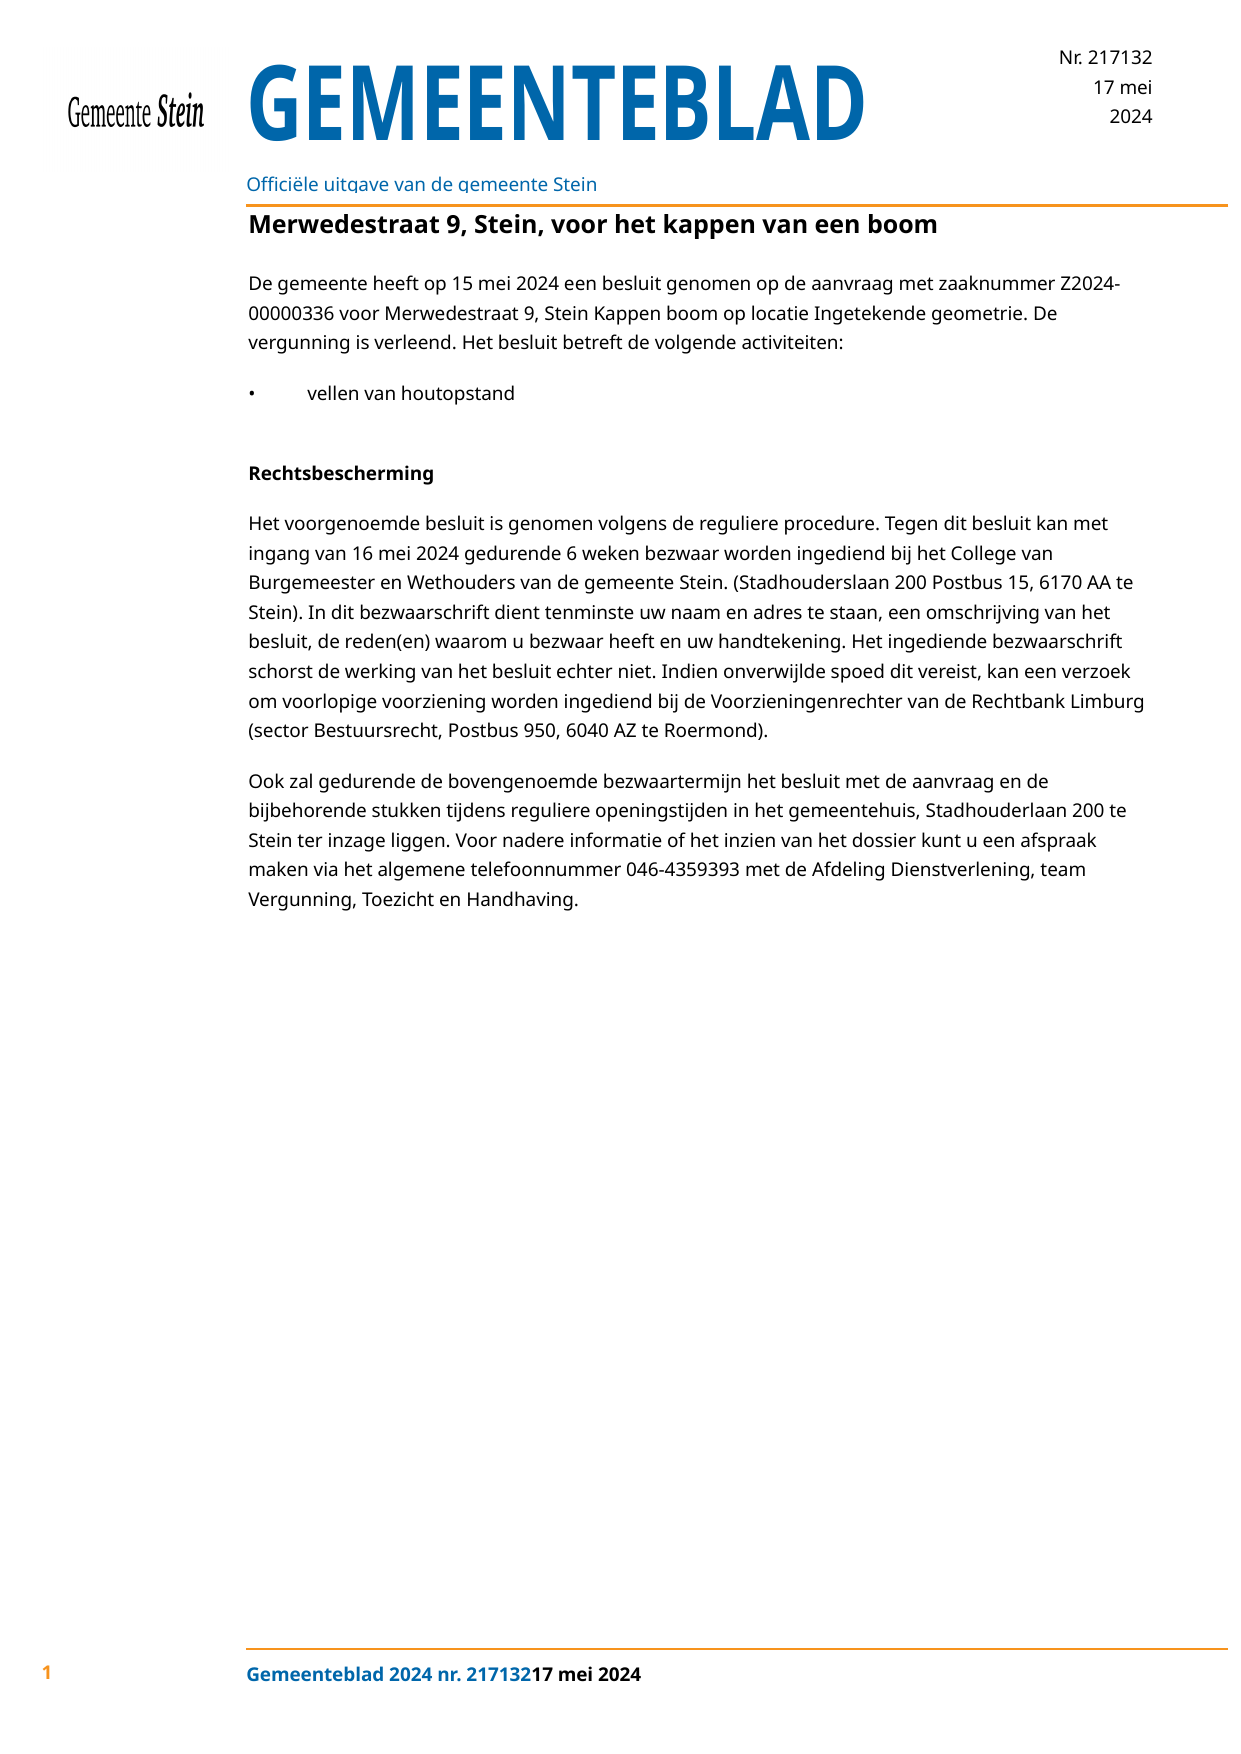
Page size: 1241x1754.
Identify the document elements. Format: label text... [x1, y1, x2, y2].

text De gemeente heeft op 15 mei 2024 een besluit genomen op de aanvraag met zaaknummer Z2024-00000336 voor Merwedestraat 9, Stein Kappen boom op locatie Ingetekende geometrie. De vergunning is verleend. Het besluit betreft de volgende activiteiten: [248, 270, 1152, 355]
picture [41, 47, 231, 172]
text Het voorgenoemde besluit is genomen volgens de reguliere procedure. Tegen dit besluit kan met ingang van 16 mei 2024 gedurende 6 weken bezwaar worden ingediend bij het College van Burgemeester en Wethouders van de gemeente Stein. (Stadhouderslaan 200 Postbus 15, 6170 AA te Stein). In dit bezwaarschrift dient tenminste uw naam en adres te staan, een omschrijving van het besluit, de reden(en) waarom u bezwaar heeft en uw handtekening. Het ingediende bezwaarschrift schorst de werking van het besluit echter niet. Indien onverwijlde spoed dit vereist, kan een verzoek om voorlopige voorziening worden ingediend bij de Voorzieningenrechter van de Rechtbank Limburg (sector Bestuursrecht, Postbus 950, 6040 AZ te Roermond). [248, 510, 1152, 743]
list vellen van houtopstand [248, 380, 1152, 406]
text Ook zal gedurende de bovengenoemde bezwaartermijn het besluit met de aanvraag en de bijbehorende stukken tijdens reguliere openingstijden in het gemeentehuis, Stadhouderlaan 200 te Stein ter inzage liggen. Voor nadere informatie of het inzien van het dossier kunt u een afspraak maken via het algemene telefoonnummer 046-4359393 met de Afdeling Dienstverlening, team Vergunning, Toezicht en Handhaving. [248, 768, 1152, 912]
text Rechtsbescherming [248, 460, 1152, 486]
text Merwedestraat 9, Stein, voor het kappen van een boom [248, 207, 1152, 241]
